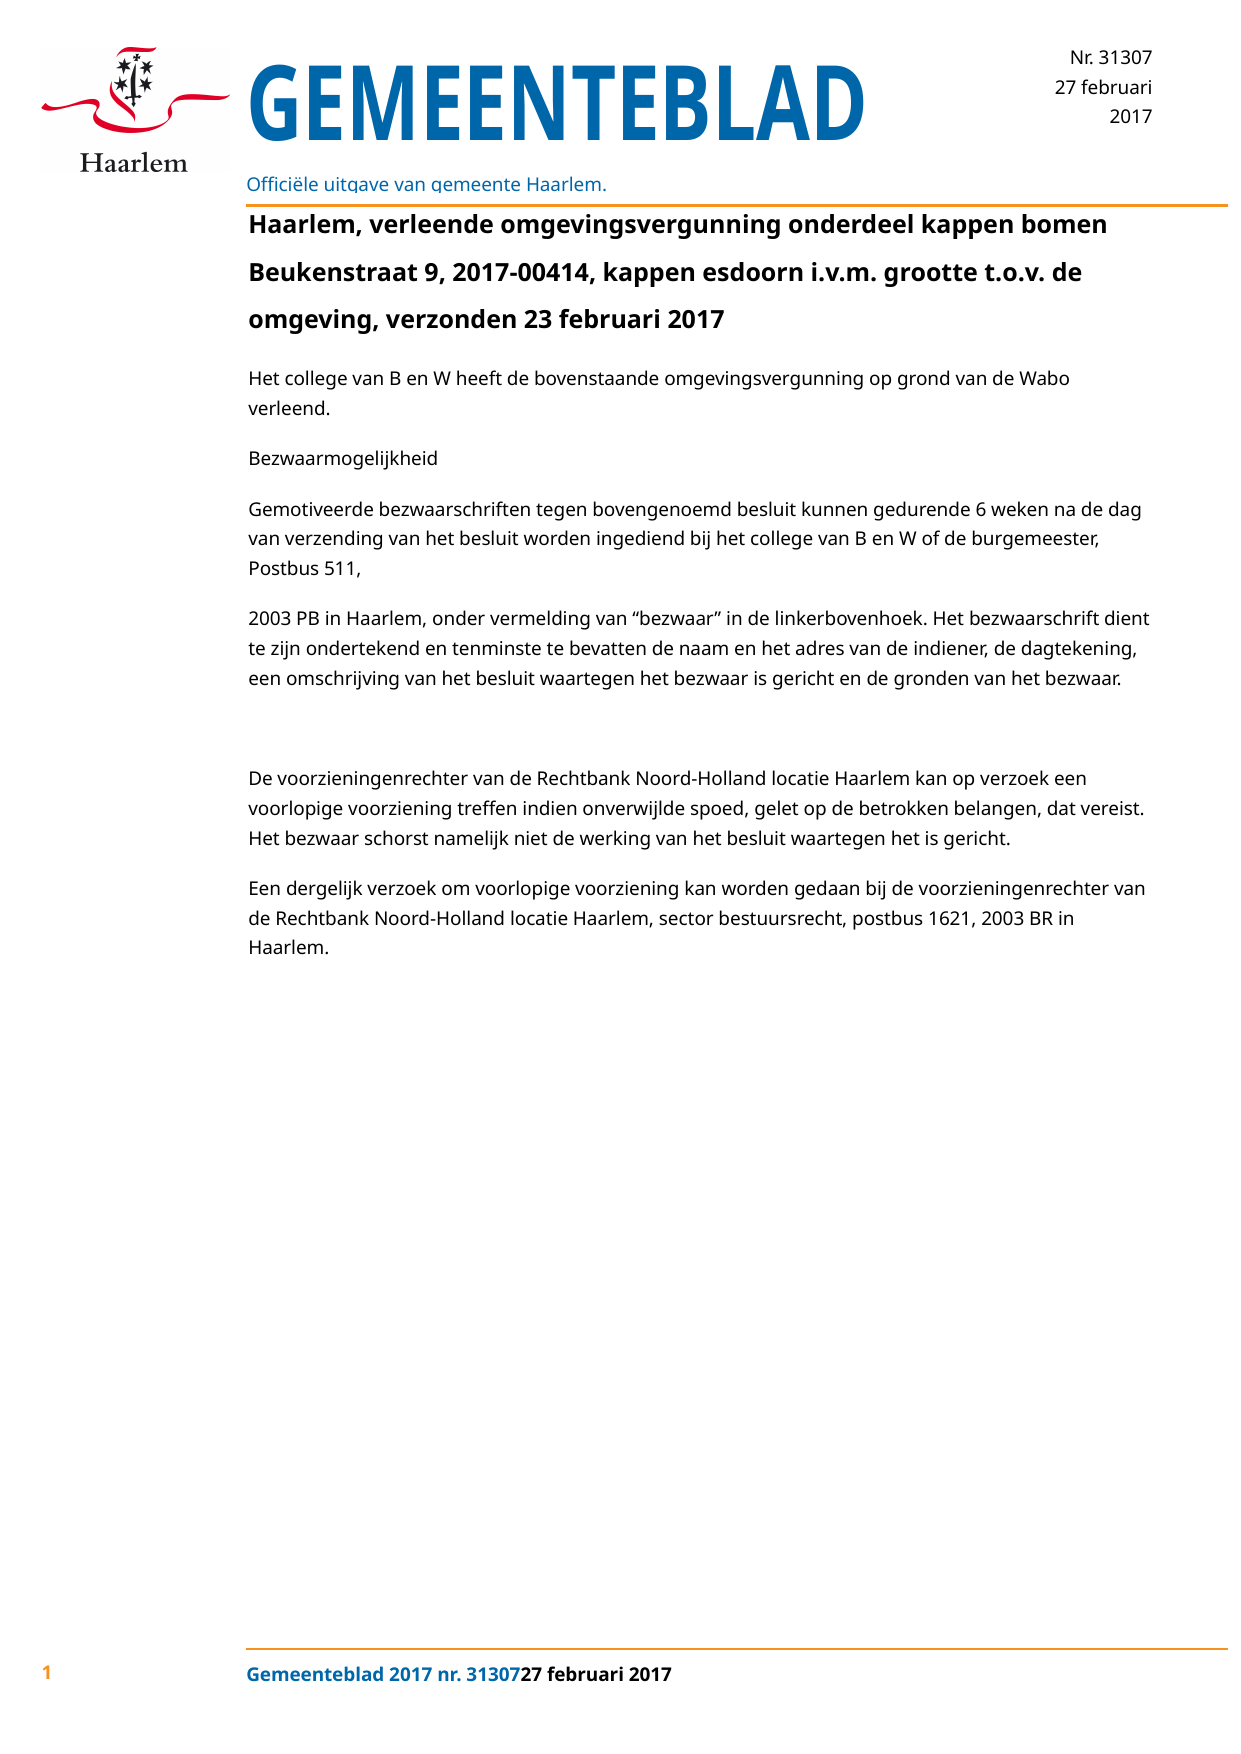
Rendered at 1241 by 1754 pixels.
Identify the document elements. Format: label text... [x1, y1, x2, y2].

text De voorzieningenrechter van de Rechtbank Noord-Holland locatie Haarlem kan op verzoek een voorlopige voorziening treffen indien onverwijlde spoed, gelet op de betrokken belangen, dat vereist. Het bezwaar schorst namelijk niet de werking van het besluit waartegen het is gericht. [248, 766, 1152, 850]
text Haarlem, verleende omgevingsvergunning onderdeel kappen bomen Beukenstraat 9, 2017-00414, kappen esdoorn i.v.m. grootte t.o.v. de omgeving, verzonden 23 februari 2017 [248, 207, 1152, 336]
text Het college van B en W heeft de bovenstaande omgevingsvergunning op grond van de Wabo verleend. [248, 366, 1152, 421]
text Een dergelijk verzoek om voorlopige voorziening kan worden gedaan bij de voorzieningenrechter van de Rechtbank Noord-Holland locatie Haarlem, sector bestuursrecht, postbus 1621, 2003 BR in Haarlem. [248, 875, 1152, 960]
text Bezwaarmogelijkheid [248, 446, 1152, 471]
text Gemotiveerde bezwaarschriften tegen bovengenoemd besluit kunnen gedurende 6 weken na de dag van verzending van het besluit worden ingediend bij het college van B en W of de burgemeester, Postbus 511, [248, 496, 1152, 581]
picture [41, 47, 231, 172]
text 2003 PB in Haarlem, onder vermelding van “bezwaar” in de linkerbovenhoek. Het bezwaarschrift dient te zijn ondertekend en tenminste te bevatten de naam en het adres van de indiener, de dagtekening, een omschrijving van het besluit waartegen het bezwaar is gericht en de gronden van het bezwaar. [248, 606, 1152, 690]
